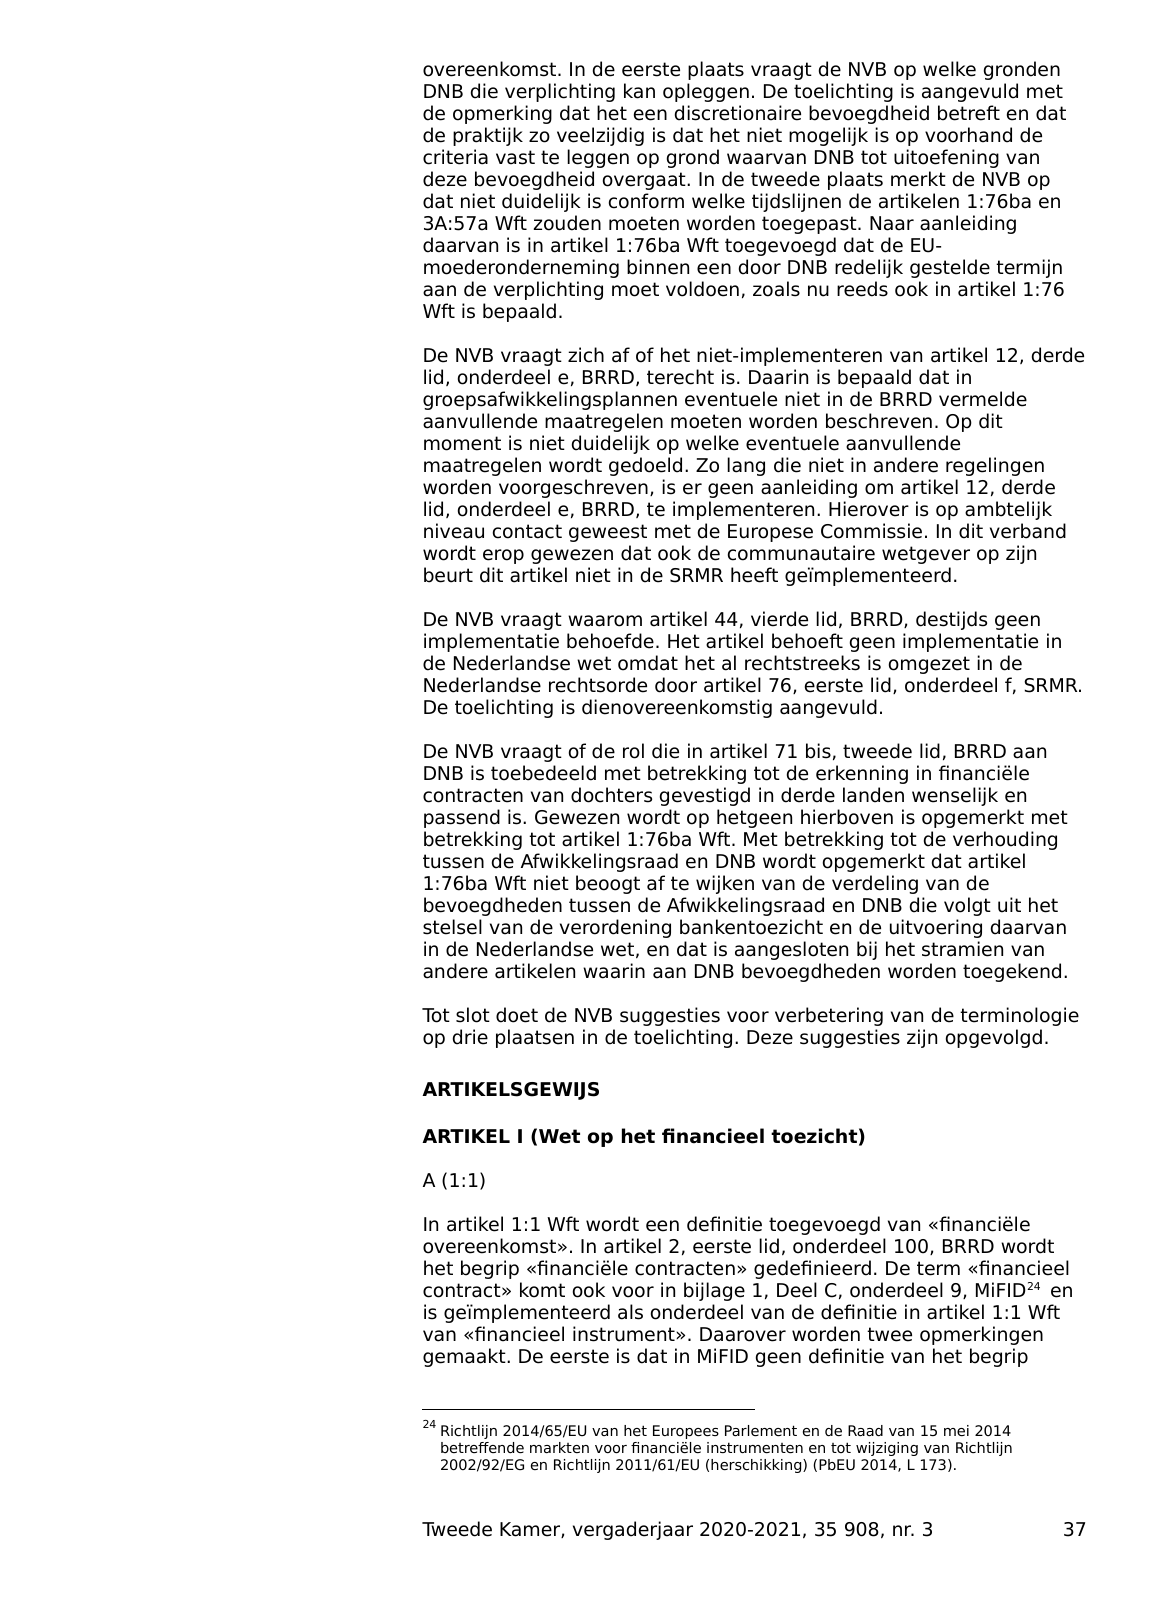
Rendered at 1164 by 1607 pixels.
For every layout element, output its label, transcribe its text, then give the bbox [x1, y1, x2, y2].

text overeenkomst. In de eerste plaats vraagt de NVB op welke gronden DNB die verplichting kan opleggen. De toelichting is aangevuld met de opmerking dat het een discretionaire bevoegdheid betreft en dat de praktijk zo veelzijdig is dat het niet mogelijk is op voorhand de criteria vast te leggen op grond waarvan DNB tot uitoefening van deze bevoegdheid overgaat. In de tweede plaats merkt de NVB op dat niet duidelijk is conform welke tijdslijnen de artikelen 1:76ba en 3A:57a Wft zouden moeten worden toegepast. Naar aanleiding daarvan is in artikel 1:76ba Wft toegevoegd dat de EU-moederonderneming binnen een door DNB redelijk gestelde termijn aan de verplichting moet voldoen, zoals nu reeds ook in artikel 1:76 Wft is bepaald. [422, 59, 1087, 323]
text De NVB vraagt waarom artikel 44, vierde lid, BRRD, destijds geen implementatie behoefde. Het artikel behoeft geen implementatie in de Nederlandse wet omdat het al rechtstreeks is omgezet in de Nederlandse rechtsorde door artikel 76, eerste lid, onderdeel f, SRMR. De toelichting is dienovereenkomstig aangevuld. [422, 609, 1087, 719]
text De NVB vraagt zich af of het niet-implementeren van artikel 12, derde lid, onderdeel e, BRRD, terecht is. Daarin is bepaald dat in groepsafwikkelingsplannen eventuele niet in de BRRD vermelde aanvullende maatregelen moeten worden beschreven. Op dit moment is niet duidelijk op welke eventuele aanvullende maatregelen wordt gedoeld. Zo lang die niet in andere regelingen worden voorgeschreven, is er geen aanleiding om artikel 12, derde lid, onderdeel e, BRRD, te implementeren. Hierover is op ambtelijk niveau contact geweest met de Europese Commissie. In dit verband wordt erop gewezen dat ook de communautaire wetgever op zijn beurt dit artikel niet in de SRMR heeft geïmplementeerd. [422, 345, 1087, 587]
text De NVB vraagt of de rol die in artikel 71 bis, tweede lid, BRRD aan DNB is toebedeeld met betrekking tot de erkenning in financiële contracten van dochters gevestigd in derde landen wenselijk en passend is. Gewezen wordt op hetgeen hierboven is opgemerkt met betrekking tot artikel 1:76ba Wft. Met betrekking tot de verhouding tussen de Afwikkelingsraad en DNB wordt opgemerkt dat artikel 1:76ba Wft niet beoogt af te wijken van de verdeling van de bevoegdheden tussen de Afwikkelingsraad en DNB die volgt uit het stelsel van de verordening bankentoezicht en de uitvoering daarvan in de Nederlandse wet, en dat is aangesloten bij het stramien van andere artikelen waarin aan DNB bevoegdheden worden toegekend. [422, 741, 1087, 983]
text In artikel 1:1 Wft wordt een definitie toegevoegd van «financiële overeenkomst». In artikel 2, eerste lid, onderdeel 100, BRRD wordt het begrip «financiële contracten» gedefinieerd. De term «financieel contract» komt ook voor in bijlage 1, Deel C, onderdeel 9, MiFID en is geïmplementeerd als onderdeel van de definitie in artikel 1:1 Wft van «financieel instrument». Daarover worden twee opmerkingen gemaakt. De eerste is dat in MiFID geen definitie van het begrip [422, 1214, 1087, 1368]
text Tot slot doet de NVB suggesties voor verbetering van de terminologie op drie plaatsen in de toelichting. Deze suggesties zijn opgevolgd. [422, 1005, 1087, 1049]
subtitle ARTIKEL I (Wet op het financieel toezicht) [422, 1126, 1087, 1148]
text Richtlijn 2014/65/EU van het Europees Parlement en de Raad van 15 mei 2014 betreffende markten voor financiële instrumenten en tot wijziging van Richtlijn 2002/92/EG en Richtlijn 2011/61/EU (herschikking) (PbEU 2014, L 173). [422, 1418, 1087, 1474]
subtitle ARTIKELSGEWIJS [422, 1079, 1087, 1101]
subtitle A (1:1) [422, 1170, 1087, 1192]
